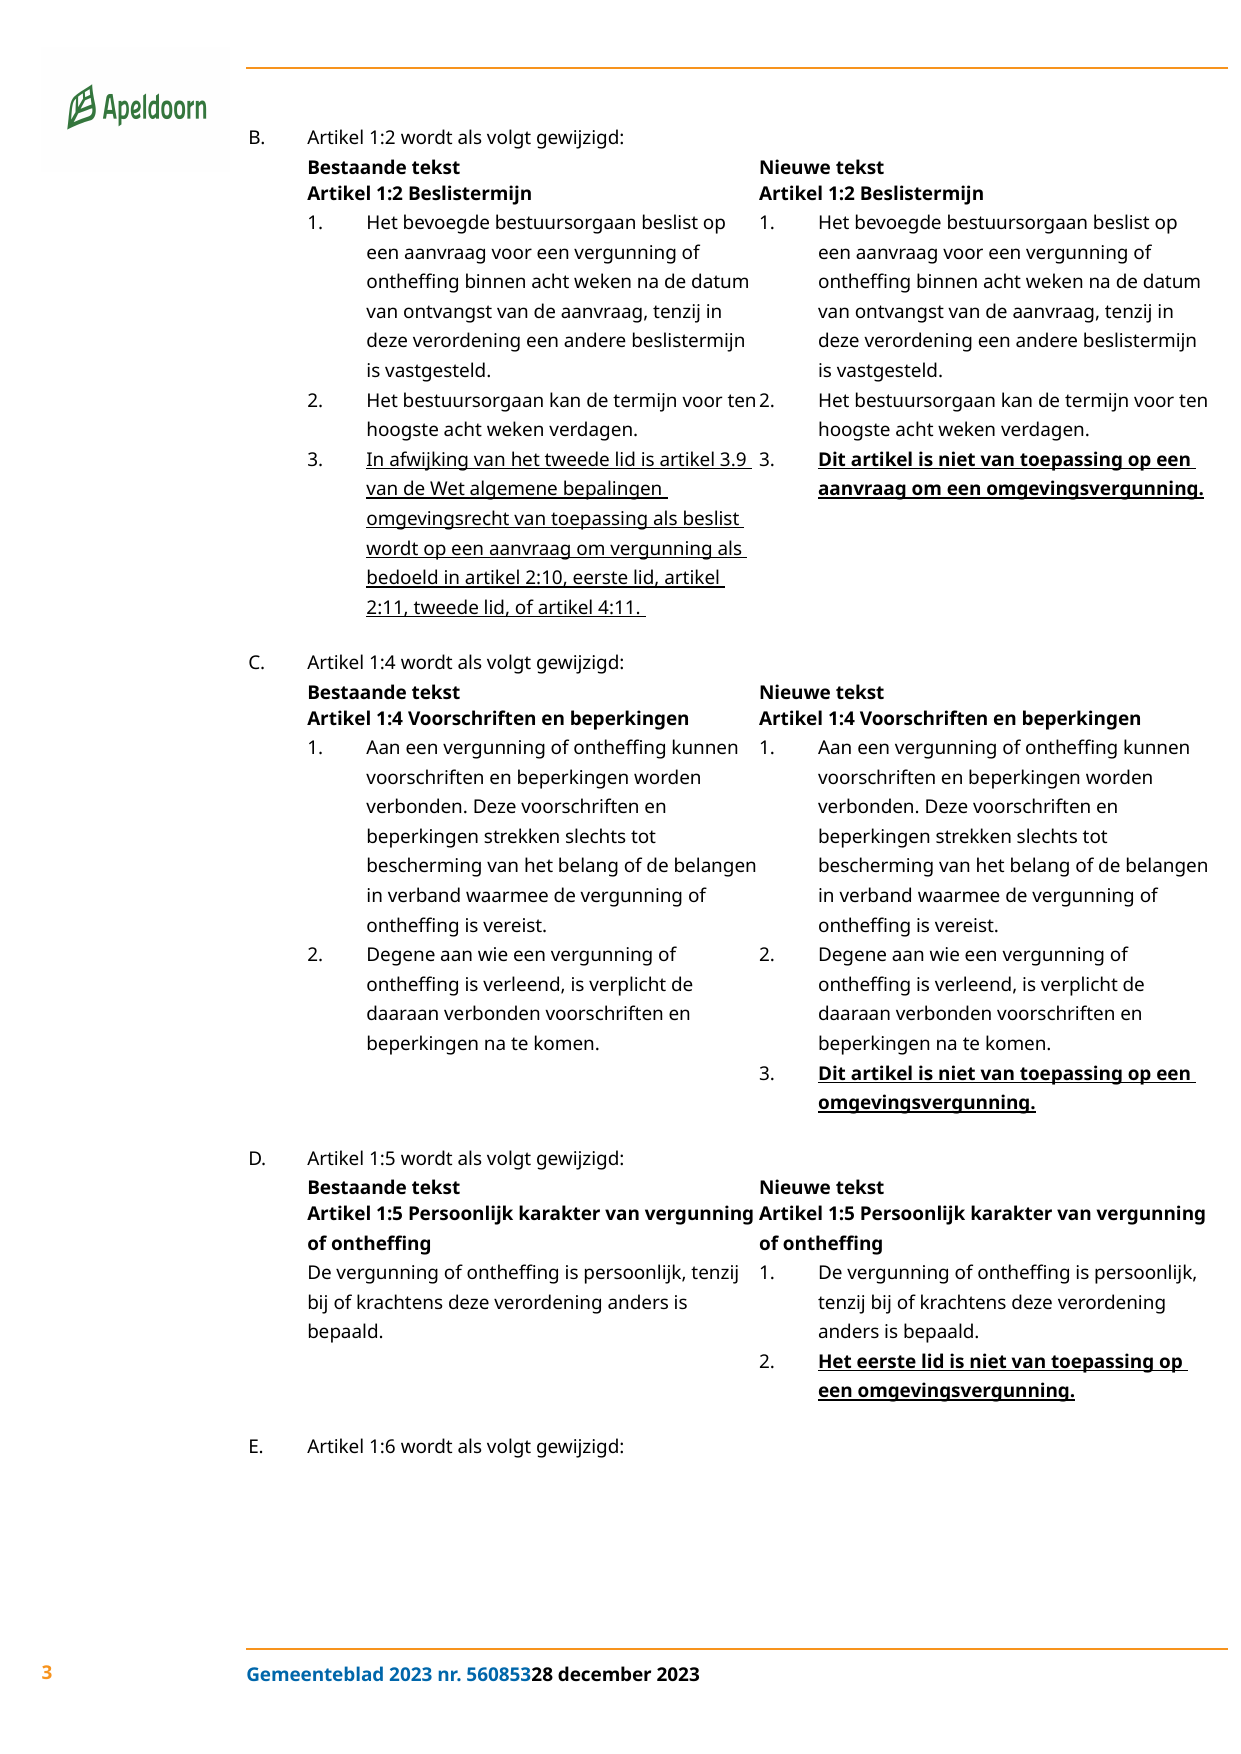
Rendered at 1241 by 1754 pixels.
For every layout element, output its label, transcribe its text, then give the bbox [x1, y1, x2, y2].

picture [41, 47, 231, 172]
table_cell Artikel 1:2 Beslistermijn Het bevoegde bestuursorgaan beslist op een aanvraag voor een vergunning of ontheffing binnen acht weken na de datum van ontvangst van de aanvraag, tenzij in deze verordening een andere beslistermijn is vastgesteld. Het bestuursorgaan kan de termijn voor ten hoogste acht weken verdagen. In afwijking van het tweede lid is artikel 3.9 van de Wet algemene bepalingen omgevingsrecht van toepassing als beslist wordt op een aanvraag om vergunning als bedoeld in artikel 2:10, eerste lid, artikel 2:11, tweede lid, of artikel 4:11. [307, 180, 759, 620]
table_cell Artikel 1:4 Voorschriften en beperkingen Aan een vergunning of ontheffing kunnen voorschriften en beperkingen worden verbonden. Deze voorschriften en beperkingen strekken slechts tot bescherming van het belang of de belangen in verband waarmee de vergunning of ontheffing is vereist. Degene aan wie een vergunning of ontheffing is verleend, is verplicht de daaraan verbonden voorschriften en beperkingen na te komen. [307, 705, 759, 1115]
table_cell Artikel 1:5 Persoonlijk karakter van vergunning of ontheffing De vergunning of ontheffing is persoonlijk, tenzij bij of krachtens deze verordening anders is bepaald. [307, 1200, 759, 1403]
list Artikel 1:5 wordt als volgt gewijzigd: [248, 1145, 1152, 1171]
table_header Bestaande tekst [307, 1175, 759, 1200]
table_header Bestaande tekst [307, 154, 759, 180]
table_cell Artikel 1:4 Voorschriften en beperkingen Aan een vergunning of ontheffing kunnen voorschriften en beperkingen worden verbonden. Deze voorschriften en beperkingen strekken slechts tot bescherming van het belang of de belangen in verband waarmee de vergunning of ontheffing is vereist. Degene aan wie een vergunning of ontheffing is verleend, is verplicht de daaraan verbonden voorschriften en beperkingen na te komen. Dit artikel is niet van toepassing op een omgevingsvergunning. [759, 705, 1211, 1115]
table_cell Artikel 1:2 Beslistermijn Het bevoegde bestuursorgaan beslist op een aanvraag voor een vergunning of ontheffing binnen acht weken na de datum van ontvangst van de aanvraag, tenzij in deze verordening een andere beslistermijn is vastgesteld. Het bestuursorgaan kan de termijn voor ten hoogste acht weken verdagen. Dit artikel is niet van toepassing op een aanvraag om een omgevingsvergunning. [759, 180, 1211, 620]
table_header Nieuwe tekst [759, 679, 1211, 705]
table_header Bestaande tekst [307, 679, 759, 705]
list Artikel 1:6 wordt als volgt gewijzigd: [248, 1433, 1152, 1459]
table_header Nieuwe tekst [759, 154, 1211, 180]
list Artikel 1:4 wordt als volgt gewijzigd: [248, 649, 1152, 675]
table_cell Artikel 1:5 Persoonlijk karakter van vergunning of ontheffing De vergunning of ontheffing is persoonlijk, tenzij bij of krachtens deze verordening anders is bepaald. Het eerste lid is niet van toepassing op een omgevingsvergunning. [759, 1200, 1211, 1403]
list Artikel 1:2 wordt als volgt gewijzigd: [248, 124, 1152, 150]
table_header Nieuwe tekst [759, 1175, 1211, 1200]
